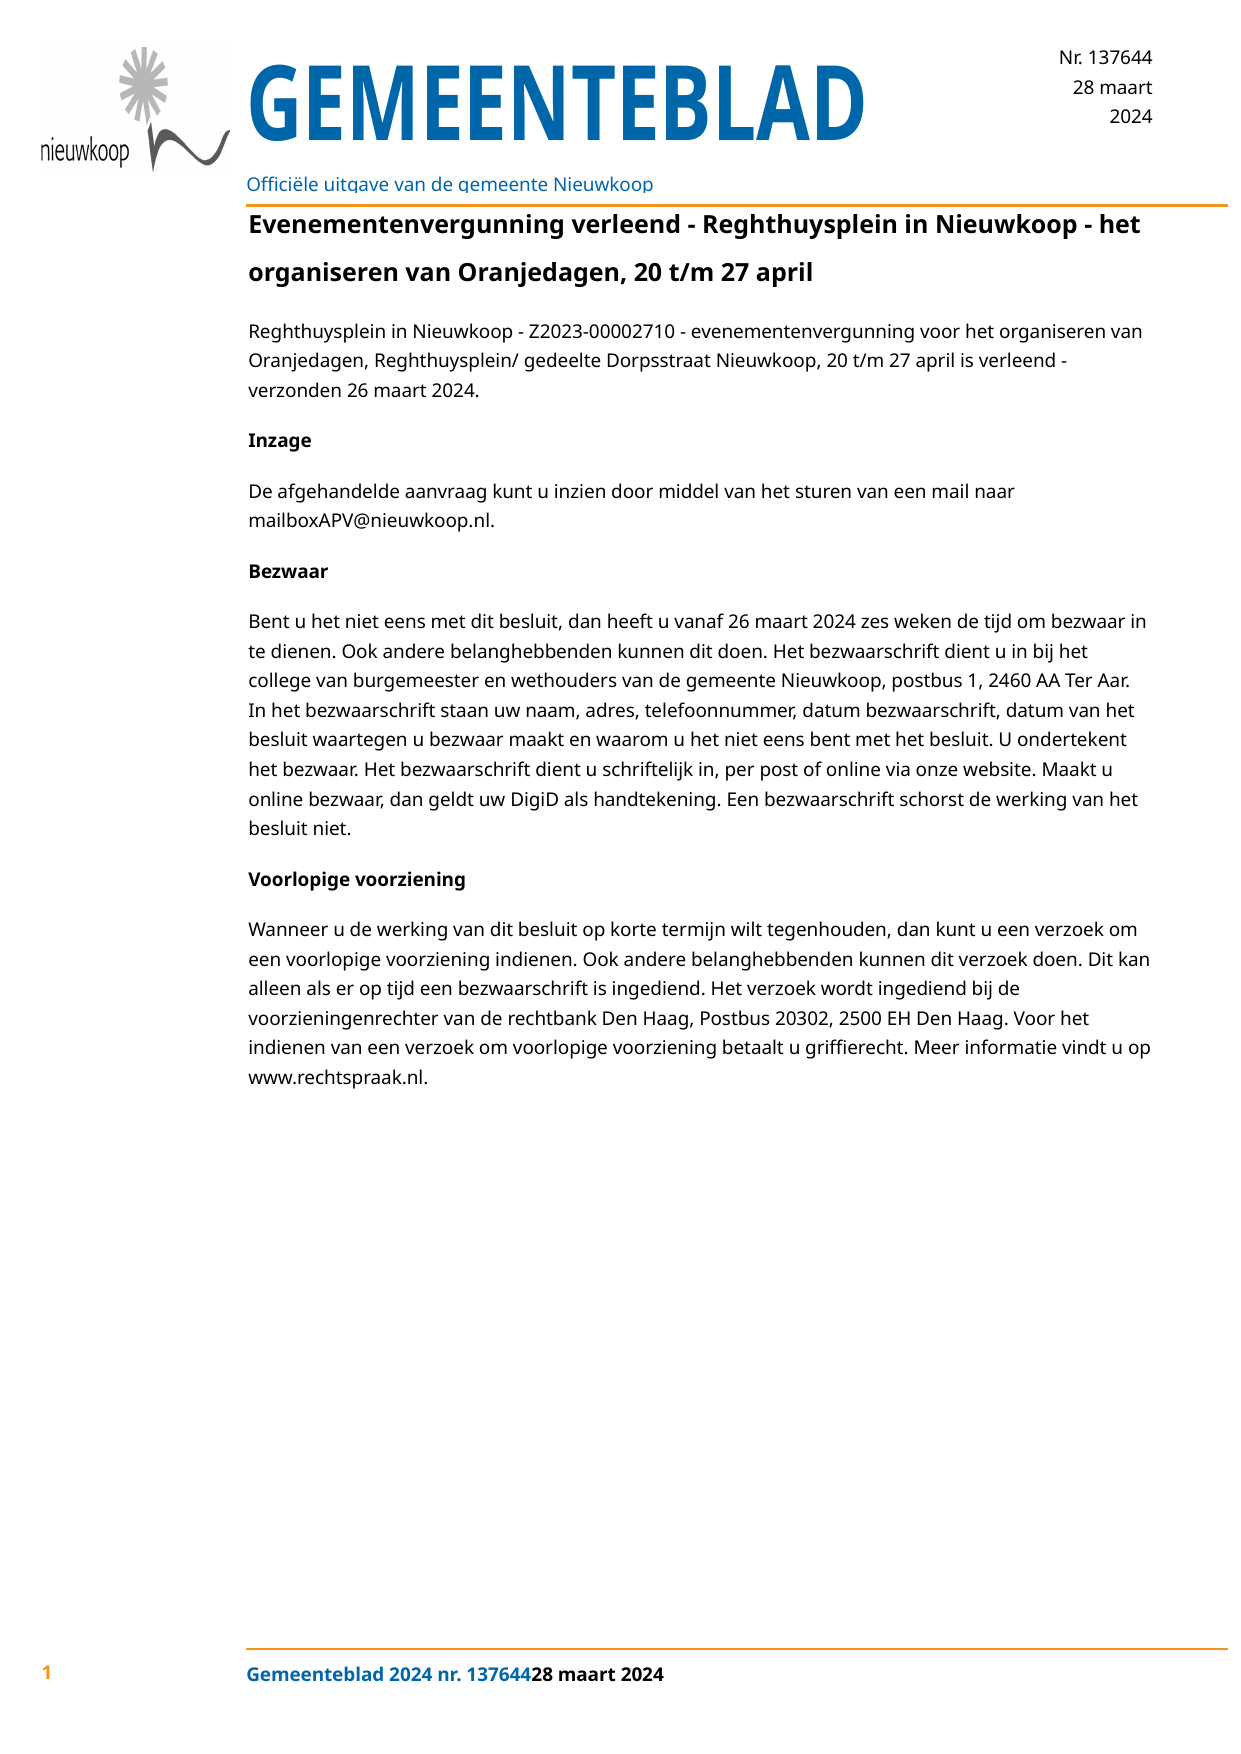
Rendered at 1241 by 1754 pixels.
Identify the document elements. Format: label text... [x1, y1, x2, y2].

text Inzage [248, 427, 1152, 453]
text Reghthuysplein in Nieuwkoop - Z2023-00002710 - evenementenvergunning voor het organiseren van Oranjedagen, Reghthuysplein/ gedeelte Dorpsstraat Nieuwkoop, 20 t/m 27 april is verleend - verzonden 26 maart 2024. [248, 318, 1152, 403]
text Wanneer u de werking van dit besluit op korte termijn wilt tegenhouden, dan kunt u een verzoek om een voorlopige voorziening indienen. Ook andere belanghebbenden kunnen dit verzoek doen. Dit kan alleen als er op tijd een bezwaarschrift is ingediend. Het verzoek wordt ingediend bij de voorzieningenrechter van de rechtbank Den Haag, Postbus 20302, 2500 EH Den Haag. Voor het indienen van een verzoek om voorlopige voorziening betaalt u griffierecht. Meer informatie vindt u op www.rechtspraak.nl. [248, 916, 1152, 1090]
text Voorlopige voorziening [248, 866, 1152, 892]
text Evenementenvergunning verleend - Reghthuysplein in Nieuwkoop - het organiseren van Oranjedagen, 20 t/m 27 april [248, 207, 1152, 288]
text Bezwaar [248, 558, 1152, 584]
text De afgehandelde aanvraag kunt u inzien door middel van het sturen van een mail naar mailboxAPV@nieuwkoop.nl. [248, 478, 1152, 533]
picture [41, 47, 231, 172]
text Bent u het niet eens met dit besluit, dan heeft u vanaf 26 maart 2024 zes weken de tijd om bezwaar in te dienen. Ook andere belanghebbenden kunnen dit doen. Het bezwaarschrift dient u in bij het college van burgemeester en wethouders van de gemeente Nieuwkoop, postbus 1, 2460 AA Ter Aar. In het bezwaarschrift staan uw naam, adres, telefoonnummer, datum bezwaarschrift, datum van het besluit waartegen u bezwaar maakt en waarom u het niet eens bent met het besluit. U ondertekent het bezwaar. Het bezwaarschrift dient u schriftelijk in, per post of online via onze website. Maakt u online bezwaar, dan geldt uw DigiD als handtekening. Een bezwaarschrift schorst de werking van het besluit niet. [248, 608, 1152, 841]
